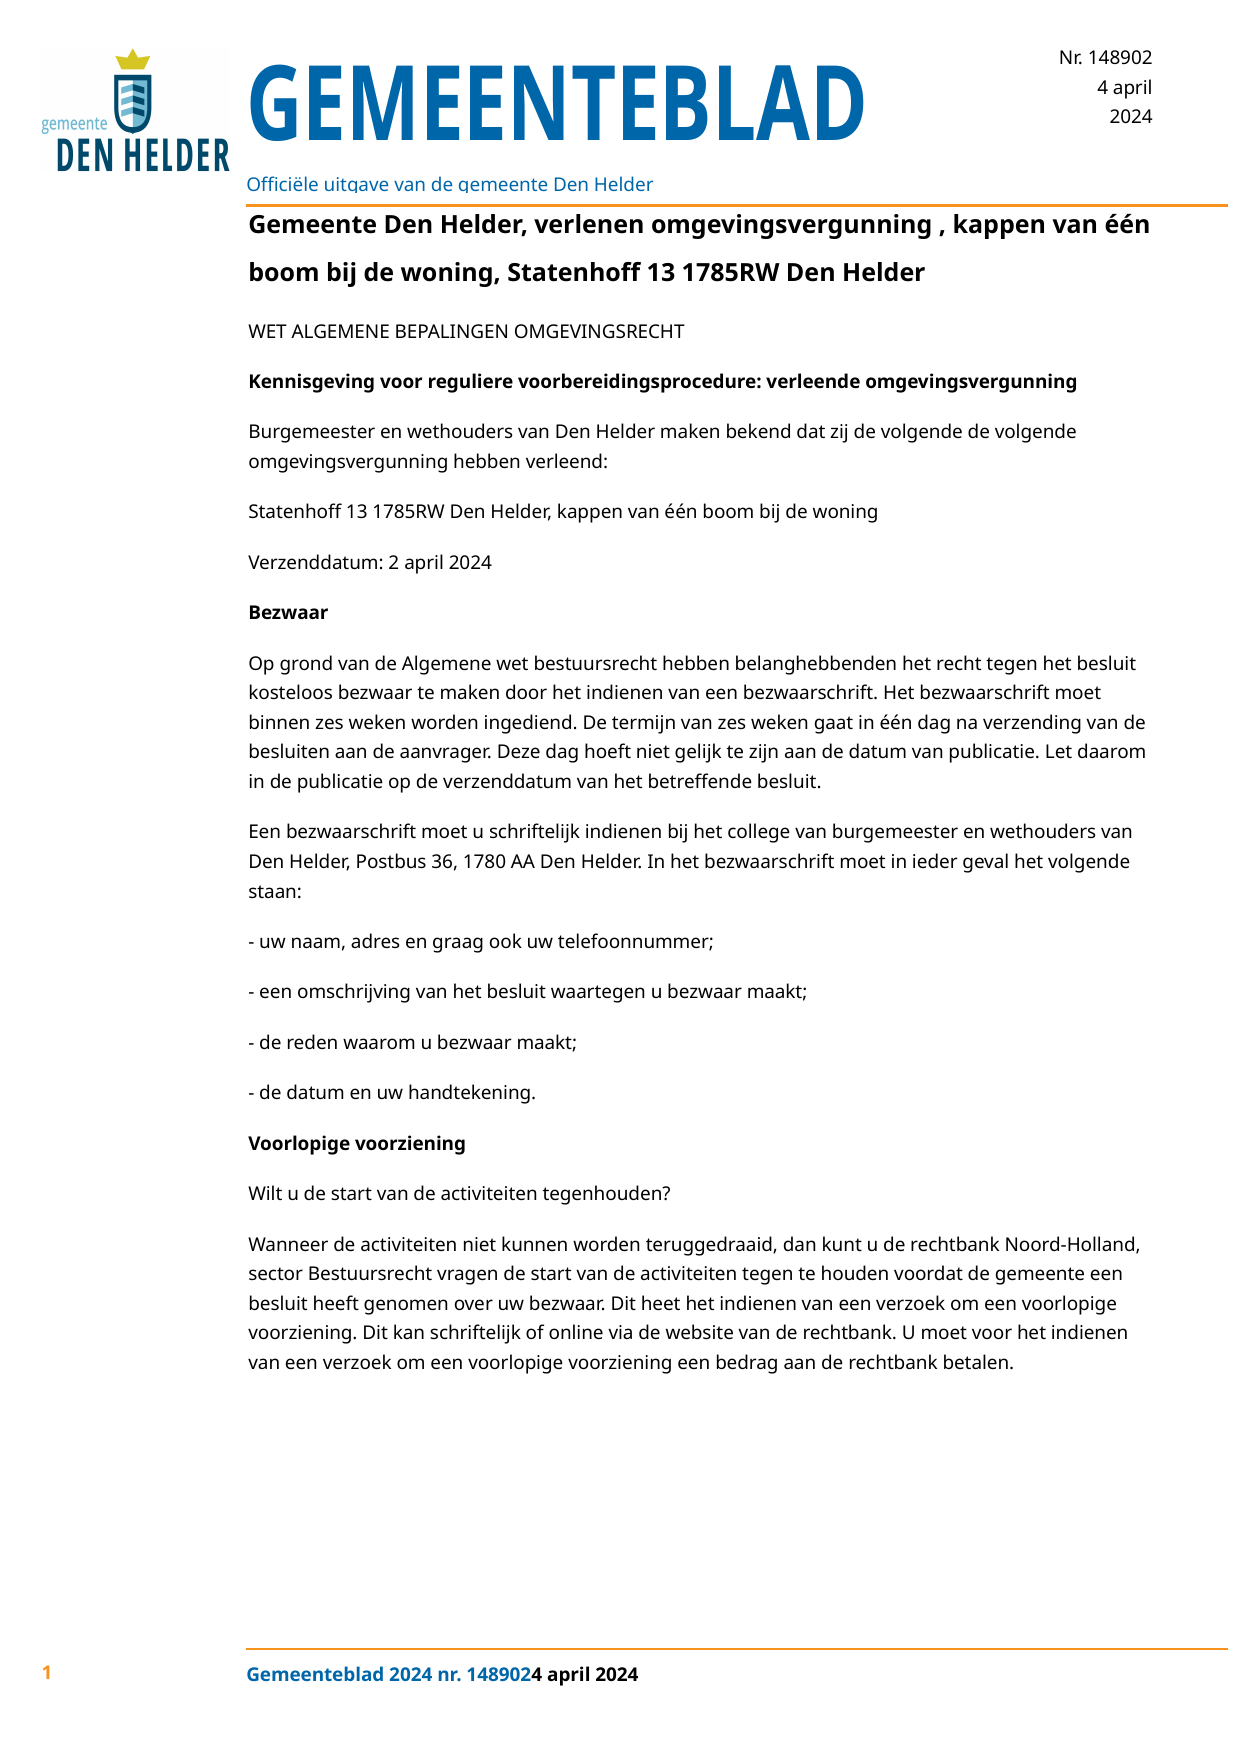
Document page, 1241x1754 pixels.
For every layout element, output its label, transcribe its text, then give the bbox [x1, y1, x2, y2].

text Voorlopige voorziening [248, 1130, 1152, 1156]
text Burgemeester en wethouders van Den Helder maken bekend dat zij de volgende de volgende omgevingsvergunning hebben verleend: [248, 419, 1152, 474]
text WET ALGEMENE BEPALINGEN OMGEVINGSRECHT [248, 318, 1152, 344]
text Op grond van de Algemene wet bestuursrecht hebben belanghebbenden het recht tegen het besluit kosteloos bezwaar te maken door het indienen van een bezwaarschrift. Het bezwaarschrift moet binnen zes weken worden ingediend. De termijn van zes weken gaat in één dag na verzending van de besluiten aan de aanvrager. Deze dag hoeft niet gelijk te zijn aan de datum van publicatie. Let daarom in de publicatie op de verzenddatum van het betreffende besluit. [248, 650, 1152, 794]
text Bezwaar [248, 599, 1152, 625]
text Statenhoff 13 1785RW Den Helder, kappen van één boom bij de woning [248, 499, 1152, 524]
text - de reden waarom u bezwaar maakt; [248, 1029, 1152, 1055]
text Wanneer de activiteiten niet kunnen worden teruggedraaid, dan kunt u de rechtbank Noord-Holland, sector Bestuursrecht vragen de start van de activiteiten tegen te houden voordat de gemeente een besluit heeft genomen over uw bezwaar. Dit heet het indienen van een verzoek om een voorlopige voorziening. Dit kan schriftelijk of online via de website van de rechtbank. U moet voor het indienen van een verzoek om een voorlopige voorziening een bedrag aan de rechtbank betalen. [248, 1231, 1152, 1375]
text Gemeente Den Helder, verlenen omgevingsvergunning , kappen van één boom bij de woning, Statenhoff 13 1785RW Den Helder [248, 207, 1152, 288]
text Kennisgeving voor reguliere voorbereidingsprocedure: verleende omgevingsvergunning [248, 368, 1152, 394]
text Verzenddatum: 2 april 2024 [248, 549, 1152, 575]
picture [130, 157, 135, 172]
picture [63, 144, 68, 165]
picture [220, 160, 224, 172]
picture [182, 144, 187, 165]
text - een omschrijving van het besluit waartegen u bezwaar maakt; [248, 979, 1152, 1004]
text Een bezwaarschrift moet u schriftelijk indienen bij het college van burgemeester en wethouders van Den Helder, Postbus 36, 1780 AA Den Helder. In het bezwaarschrift moet in ieder geval het volgende staan: [248, 819, 1152, 904]
picture [100, 154, 106, 172]
text - de datum en uw handtekening. [248, 1079, 1152, 1105]
text Wilt u de start van de activiteiten tegenhouden? [248, 1180, 1152, 1206]
picture [41, 47, 231, 172]
text - uw naam, adres en graag ook uw telefoonnummer; [248, 928, 1152, 954]
